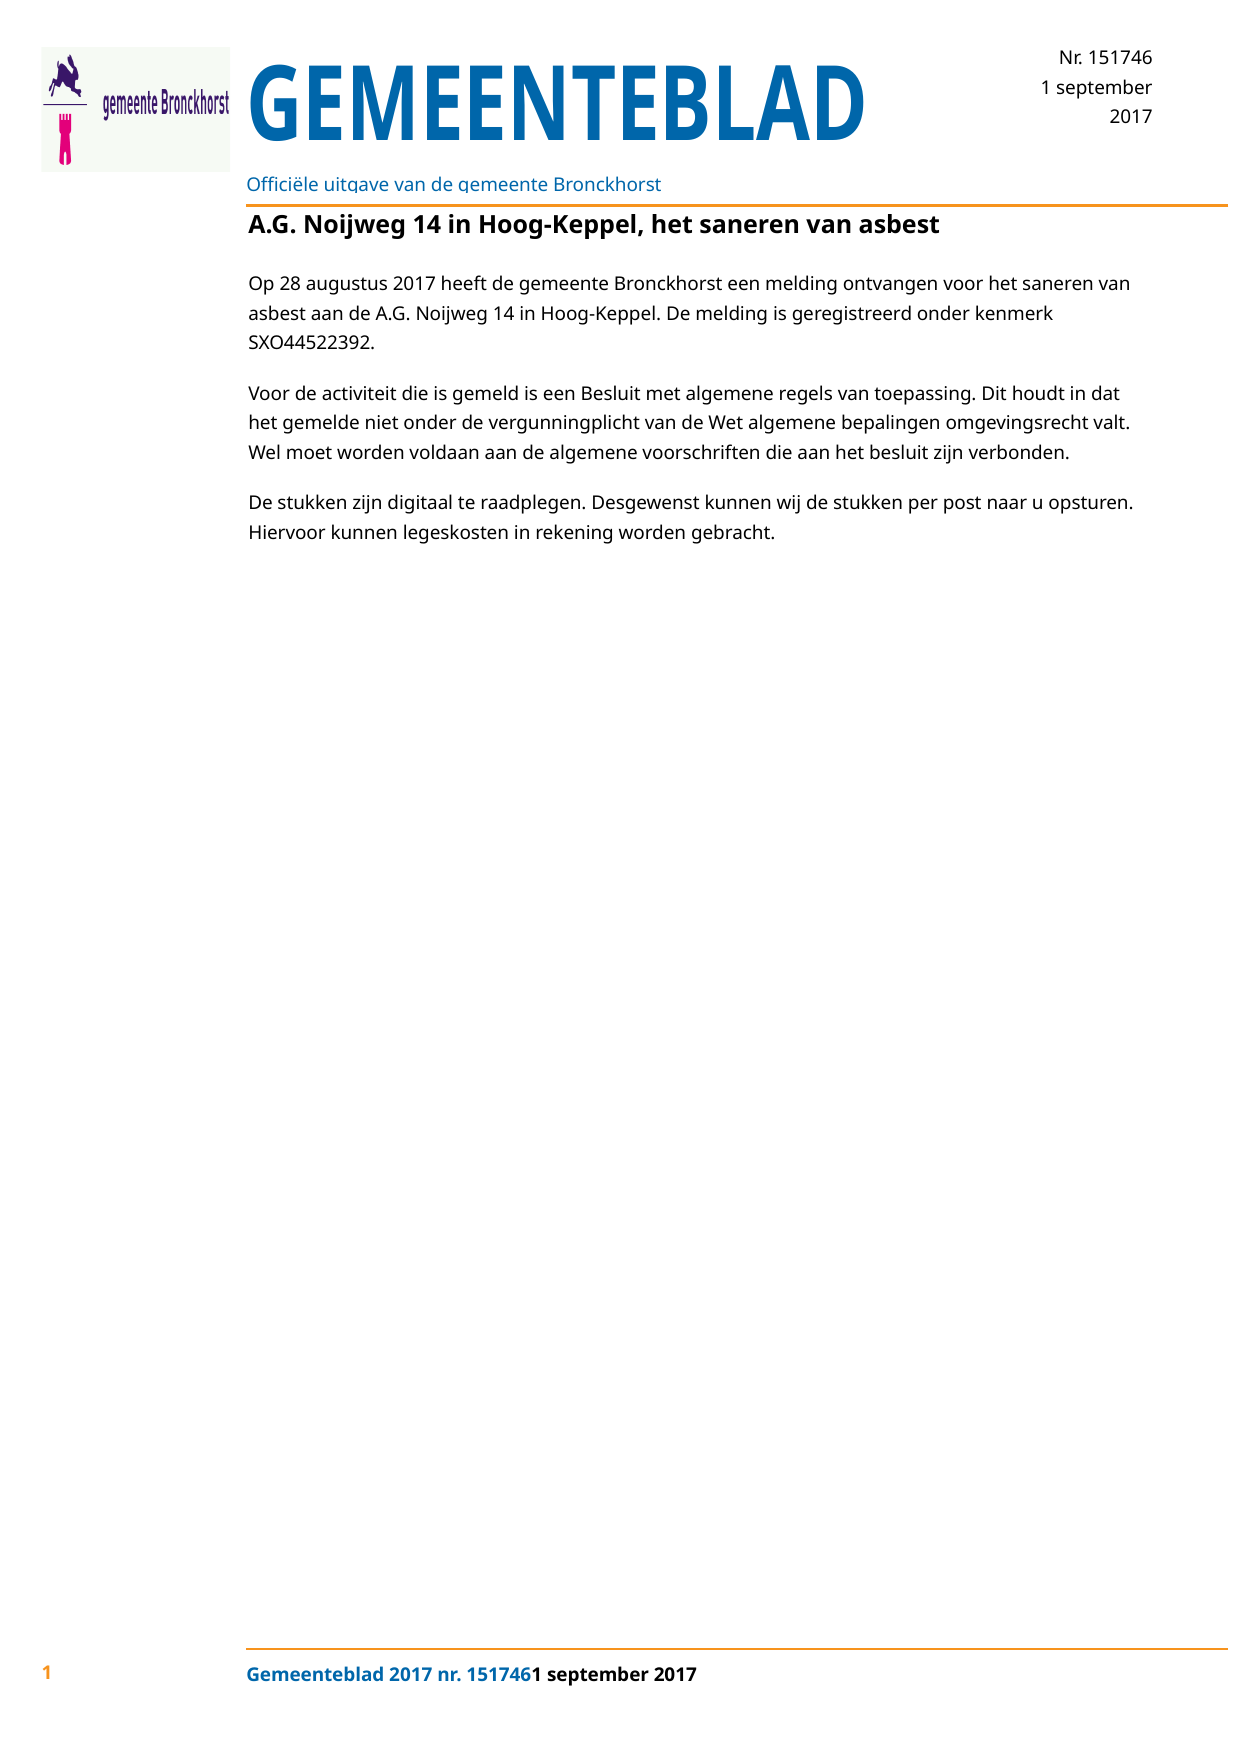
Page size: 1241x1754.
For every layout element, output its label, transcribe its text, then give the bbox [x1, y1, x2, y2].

text Op 28 augustus 2017 heeft de gemeente Bronckhorst een melding ontvangen voor het saneren van asbest aan de A.G. Noijweg 14 in Hoog-Keppel. De melding is geregistreerd onder kenmerk SXO44522392. [248, 270, 1152, 355]
text Voor de activiteit die is gemeld is een Besluit met algemene regels van toepassing. Dit houdt in dat het gemelde niet onder de vergunningplicht van de Wet algemene bepalingen omgevingsrecht valt. Wel moet worden voldaan aan de algemene voorschriften die aan het besluit zijn verbonden. [248, 380, 1152, 465]
text De stukken zijn digitaal te raadplegen. Desgewenst kunnen wij de stukken per post naar u opsturen. Hiervoor kunnen legeskosten in rekening worden gebracht. [248, 489, 1152, 545]
picture [41, 47, 231, 172]
text A.G. Noijweg 14 in Hoog-Keppel, het saneren van asbest [248, 207, 1152, 241]
